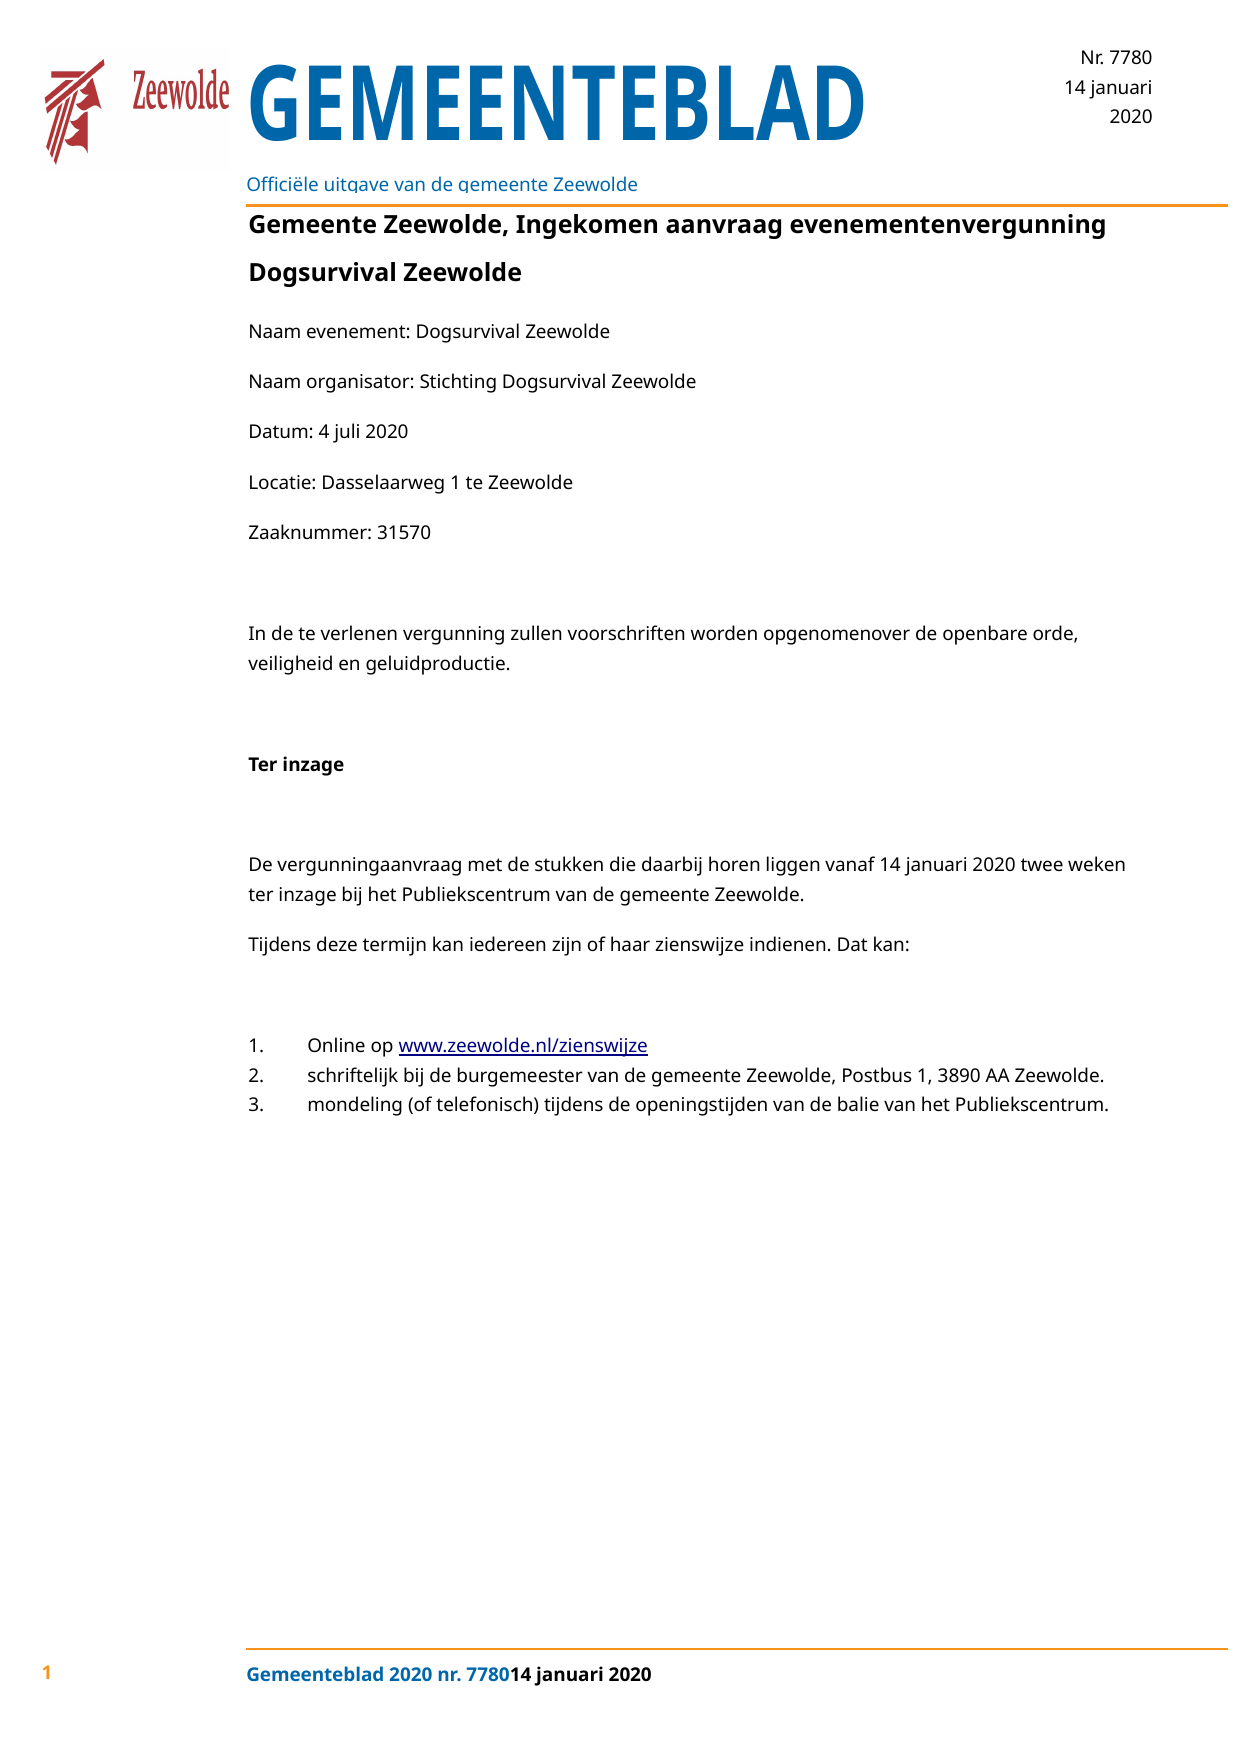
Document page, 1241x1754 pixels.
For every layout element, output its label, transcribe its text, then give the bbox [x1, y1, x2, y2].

list schriftelijk bij de burgemeester van de gemeente Zeewolde, Postbus 1, 3890 AA Zeewolde. [248, 1062, 1152, 1088]
list mondeling (of telefonisch) tijdens de openingstijden van de balie van het Publiekscentrum. [248, 1092, 1152, 1117]
text Naam evenement: Dogsurvival Zeewolde [248, 318, 1152, 344]
text De vergunningaanvraag met de stukken die daarbij horen liggen vanaf 14 januari 2020 twee weken ter inzage bij het Publiekscentrum van de gemeente Zeewolde. [248, 852, 1152, 907]
picture [41, 47, 231, 172]
text In de te verlenen vergunning zullen voorschriften worden opgenomenover de openbare orde, veiligheid en geluidproductie. [248, 620, 1152, 676]
text Naam organisator: Stichting Dogsurvival Zeewolde [248, 368, 1152, 394]
text Locatie: Dasselaarweg 1 te Zeewolde [248, 469, 1152, 495]
text Gemeente Zeewolde, Ingekomen aanvraag evenementenvergunning Dogsurvival Zeewolde [248, 207, 1152, 288]
text Datum: 4 juli 2020 [248, 419, 1152, 444]
list Online op www.zeewolde.nl/zienswijze [248, 1032, 1152, 1058]
text Ter inzage [248, 751, 1152, 777]
text Zaaknummer: 31570 [248, 519, 1152, 545]
text Tijdens deze termijn kan iedereen zijn of haar zienswijze indienen. Dat kan: [248, 932, 1152, 957]
